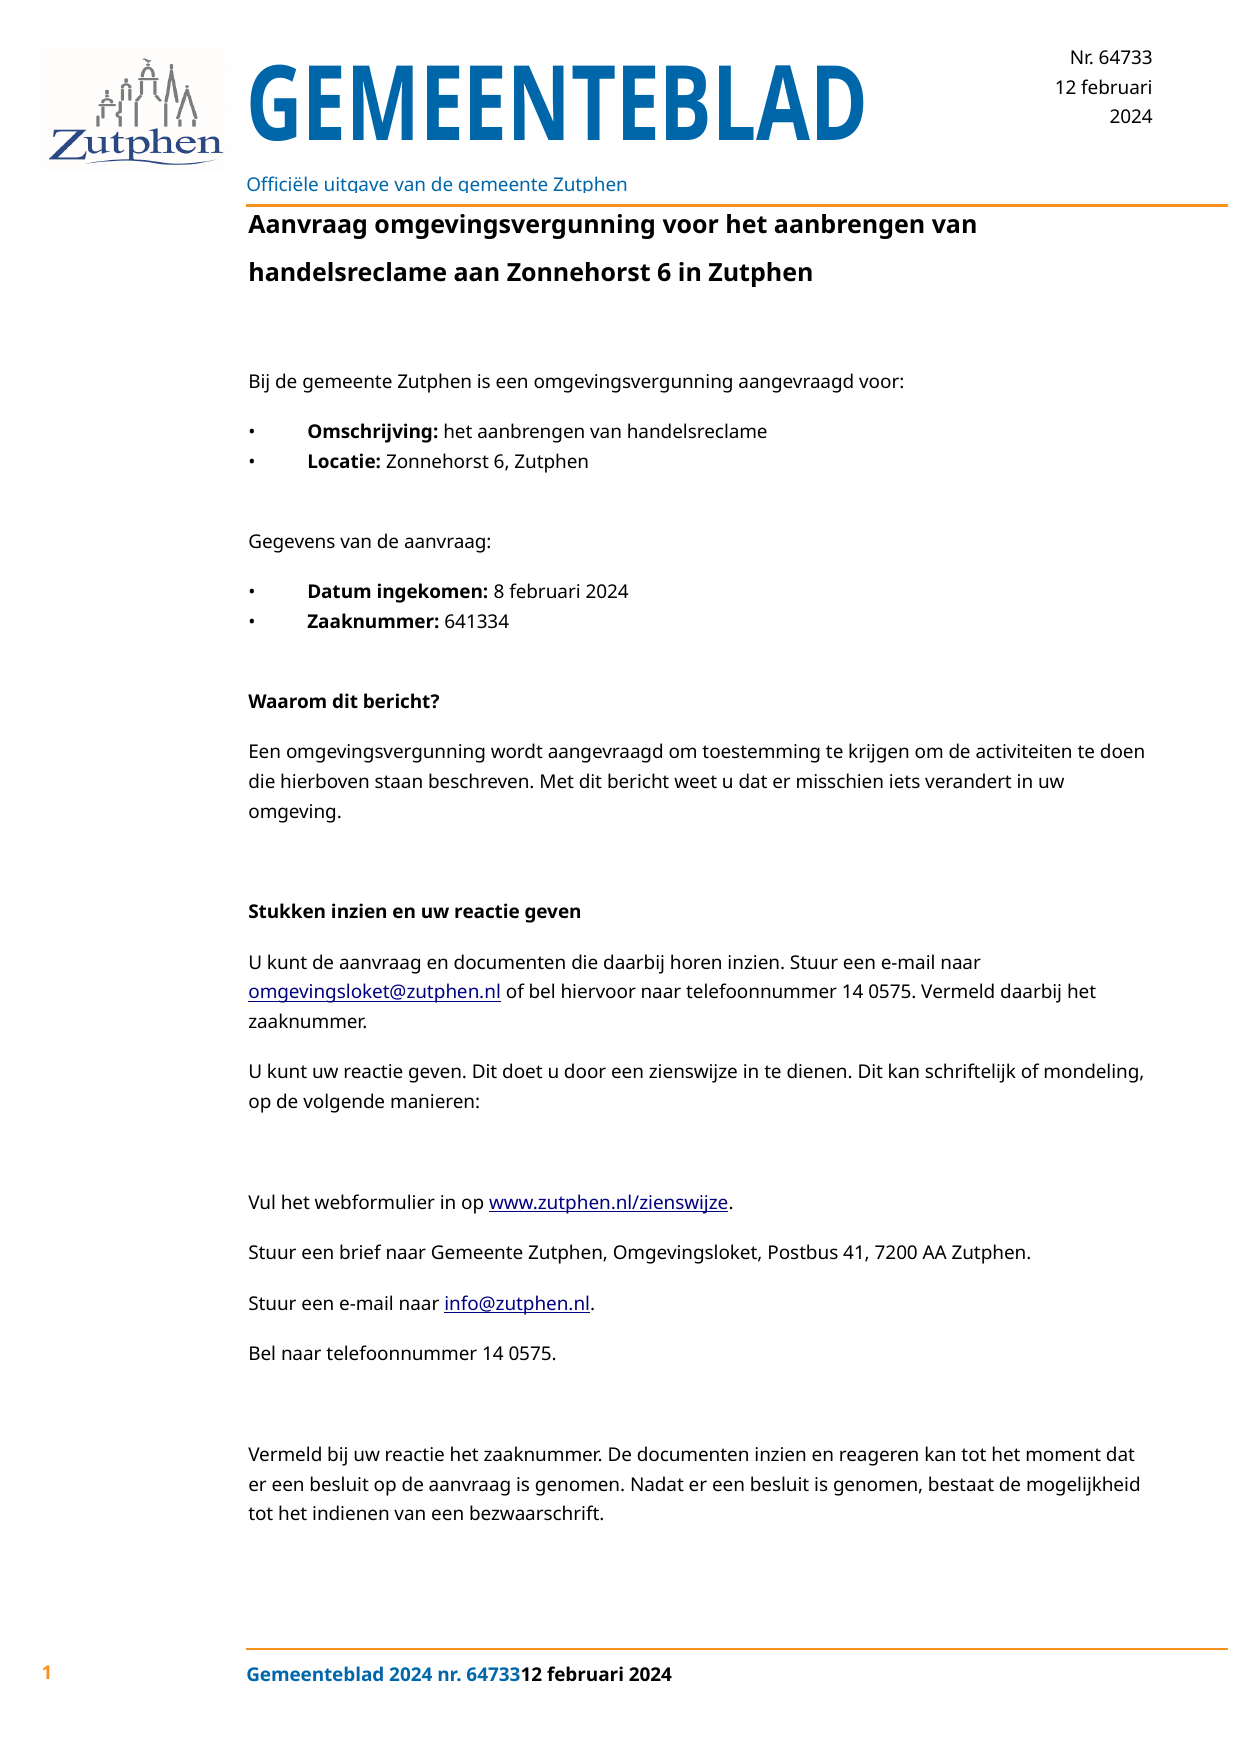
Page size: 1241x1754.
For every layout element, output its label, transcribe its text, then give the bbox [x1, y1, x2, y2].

text Aanvraag omgevingsvergunning voor het aanbrengen van handelsreclame aan Zonnehorst 6 in Zutphen [248, 207, 1152, 288]
text Vermeld bij uw reactie het zaaknummer. De documenten inzien en reageren kan tot het moment dat er een besluit op de aanvraag is genomen. Nadat er een besluit is genomen, bestaat de mogelijkheid tot het indienen van een bezwaarschrift. [248, 1441, 1152, 1526]
text Een omgevingsvergunning wordt aangevraagd om toestemming te krijgen om de activiteiten te doen die hierboven staan beschreven. Met dit bericht weet u dat er misschien iets verandert in uw omgeving. [248, 739, 1152, 824]
text Bij de gemeente Zutphen is een omgevingsvergunning aangevraagd voor: [248, 368, 1152, 394]
text Stuur een brief naar Gemeente Zutphen, Omgevingsloket, Postbus 41, 7200 AA Zutphen. [248, 1239, 1152, 1265]
text U kunt de aanvraag en documenten die daarbij horen inzien. Stuur een e-mail naar omgevingsloket@zutphen.nl of bel hiervoor naar telefoonnummer 14 0575. Vermeld daarbij het zaaknummer. [248, 949, 1152, 1034]
text Bel naar telefoonnummer 14 0575. [248, 1340, 1152, 1366]
text Vul het webformulier in op www.zutphen.nl/zienswijze. [248, 1189, 1152, 1215]
list Zaaknummer: 641334 [248, 608, 1152, 634]
list Locatie: Zonnehorst 6, Zutphen [248, 448, 1152, 474]
picture [41, 47, 231, 172]
list Omschrijving: het aanbrengen van handelsreclame [248, 419, 1152, 444]
text U kunt uw reactie geven. Dit doet u door een zienswijze in te dienen. Dit kan schriftelijk of mondeling, op de volgende manieren: [248, 1059, 1152, 1114]
text Stuur een e-mail naar info@zutphen.nl. [248, 1290, 1152, 1316]
text Gegevens van de aanvraag: [248, 528, 1152, 554]
text Stukken inzien en uw reactie geven [248, 899, 1152, 924]
text Waarom dit bericht? [248, 688, 1152, 714]
list Datum ingekomen: 8 februari 2024 [248, 579, 1152, 604]
